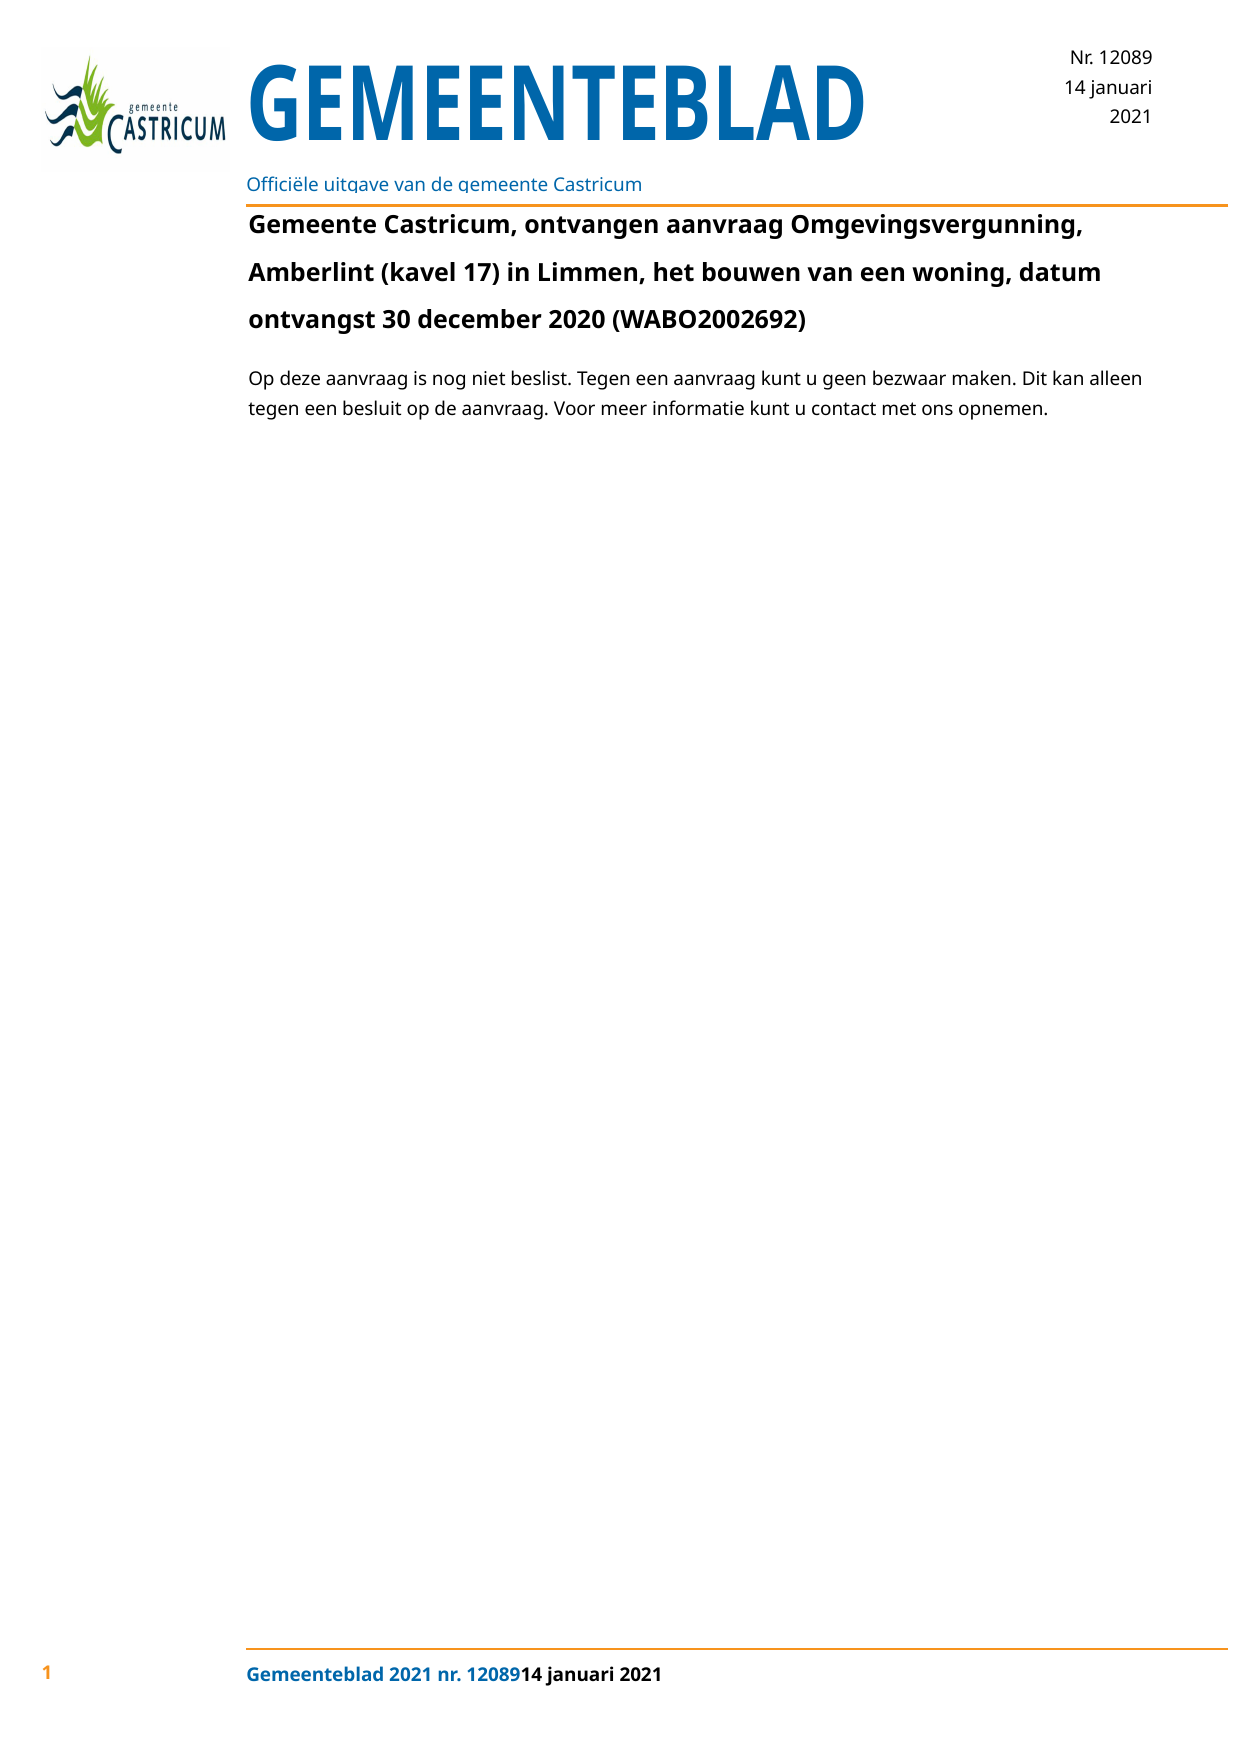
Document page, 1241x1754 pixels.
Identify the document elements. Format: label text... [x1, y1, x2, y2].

text Gemeente Castricum, ontvangen aanvraag Omgevingsvergunning, Amberlint (kavel 17) in Limmen, het bouwen van een woning, datum ontvangst 30 december 2020 (WABO2002692) [248, 207, 1152, 336]
text Op deze aanvraag is nog niet beslist. Tegen een aanvraag kunt u geen bezwaar maken. Dit kan alleen tegen een besluit op de aanvraag. Voor meer informatie kunt u contact met ons opnemen. [248, 366, 1152, 421]
picture [41, 47, 231, 172]
